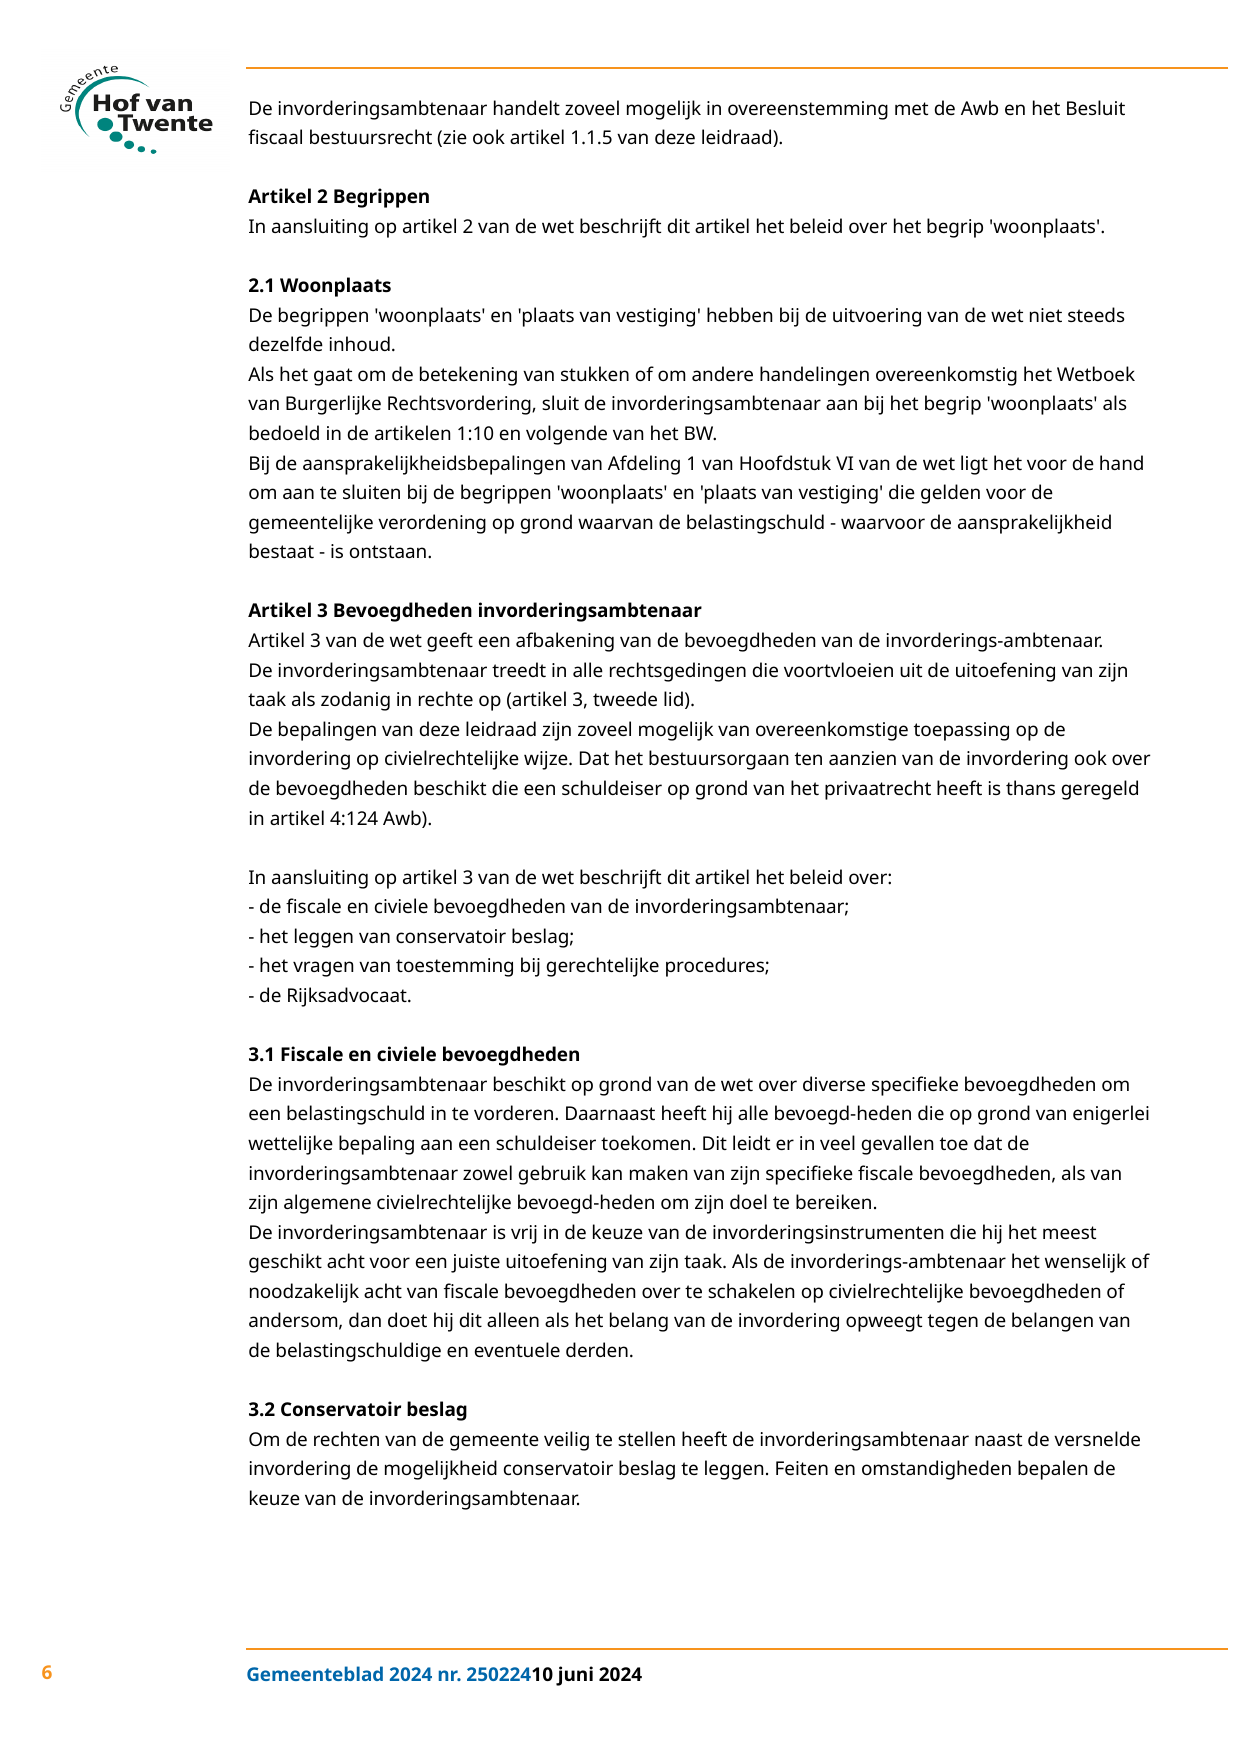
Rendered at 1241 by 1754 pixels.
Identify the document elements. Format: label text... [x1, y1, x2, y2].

text Artikel 2 Begrippen [248, 183, 1152, 209]
text Als het gaat om de betekening van stukken of om andere handelingen overeenkomstig het Wetboek van Burgerlijke Rechtsvordering, sluit de invorderingsambtenaar aan bij het begrip 'woonplaats' als bedoeld in de artikelen 1:10 en volgende van het BW. [248, 361, 1152, 446]
text De bepalingen van deze leidraad zijn zoveel mogelijk van overeenkomstige toepassing op de invordering op civielrechtelijke wijze. Dat het bestuursorgaan ten aanzien van de invordering ook over de bevoegdheden beschikt die een schuldeiser op grond van het privaatrecht heeft is thans geregeld in artikel 4:124 Awb). [248, 716, 1152, 831]
text In aansluiting op artikel 2 van de wet beschrijft dit artikel het beleid over het begrip 'woonplaats'. [248, 213, 1152, 239]
text De invorderingsambtenaar handelt zoveel mogelijk in overeenstemming met de Awb en het Besluit fiscaal bestuursrecht (zie ook artikel 1.1.5 van deze leidraad). [248, 95, 1152, 150]
picture [41, 47, 231, 172]
text De invorderingsambtenaar beschikt op grond van de wet over diverse specifieke bevoegdheden om een belastingschuld in te vorderen. Daarnaast heeft hij alle bevoegd-heden die op grond van enigerlei wettelijke bepaling aan een schuldeiser toekomen. Dit leidt er in veel gevallen toe dat de invorderingsambtenaar zowel gebruik kan maken van zijn specifieke fiscale bevoegdheden, als van zijn algemene civielrechtelijke bevoegd-heden om zijn doel te bereiken. [248, 1071, 1152, 1215]
text In aansluiting op artikel 3 van de wet beschrijft dit artikel het beleid over: [248, 864, 1152, 890]
text De invorderingsambtenaar treedt in alle rechtsgedingen die voortvloeien uit de uitoefening van zijn taak als zodanig in rechte op (artikel 3, tweede lid). [248, 657, 1152, 712]
text - de Rijksadvocaat. [248, 982, 1152, 1008]
text 3.2 Conservatoir beslag [248, 1396, 1152, 1422]
text De begrippen 'woonplaats' en 'plaats van vestiging' hebben bij de uitvoering van de wet niet steeds dezelfde inhoud. [248, 302, 1152, 357]
text De invorderingsambtenaar is vrij in de keuze van de invorderingsinstrumenten die hij het meest geschikt acht voor een juiste uitoefening van zijn taak. Als de invorderings-ambtenaar het wenselijk of noodzakelijk acht van fiscale bevoegdheden over te schakelen op civielrechtelijke bevoegdheden of andersom, dan doet hij dit alleen als het belang van de invordering opweegt tegen de belangen van de belastingschuldige en eventuele derden. [248, 1219, 1152, 1363]
text Artikel 3 Bevoegdheden invorderingsambtenaar [248, 598, 1152, 623]
text 2.1 Woonplaats [248, 272, 1152, 298]
text Bij de aansprakelijkheidsbepalingen van Afdeling 1 van Hoofdstuk VI van de wet ligt het voor de hand om aan te sluiten bij de begrippen 'woonplaats' en 'plaats van vestiging' die gelden voor de gemeentelijke verordening op grond waarvan de belastingschuld - waarvoor de aansprakelijkheid bestaat - is ontstaan. [248, 450, 1152, 564]
text - het vragen van toestemming bij gerechtelijke procedures; [248, 953, 1152, 978]
text Artikel 3 van de wet geeft een afbakening van de bevoegdheden van de invorderings-ambtenaar. [248, 627, 1152, 653]
text Om de rechten van de gemeente veilig te stellen heeft de invorderingsambtenaar naast de versnelde invordering de mogelijkheid conservatoir beslag te leggen. Feiten en omstandigheden bepalen de keuze van de invorderingsambtenaar. [248, 1426, 1152, 1511]
text - de fiscale en civiele bevoegdheden van de invorderingsambtenaar; [248, 893, 1152, 919]
text 3.1 Fiscale en civiele bevoegdheden [248, 1041, 1152, 1067]
text - het leggen van conservatoir beslag; [248, 923, 1152, 949]
